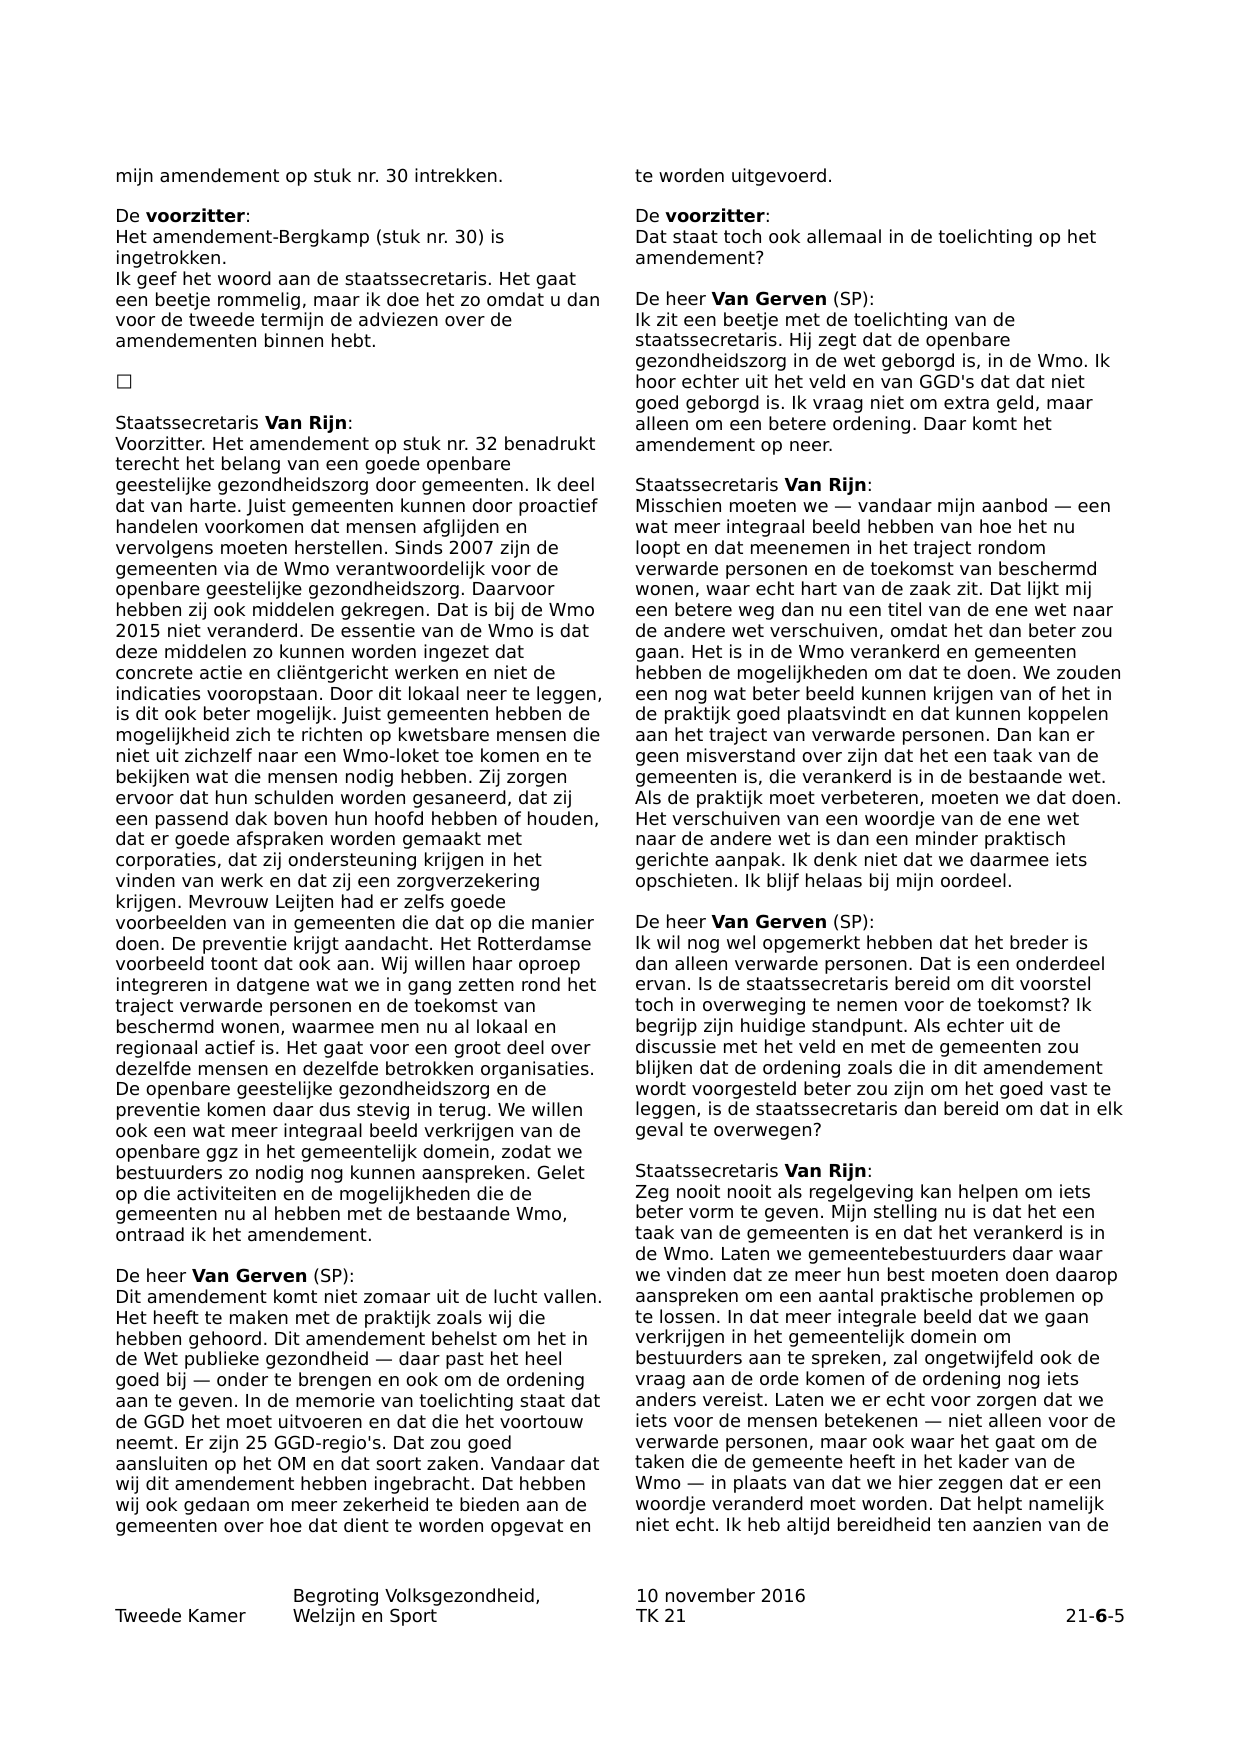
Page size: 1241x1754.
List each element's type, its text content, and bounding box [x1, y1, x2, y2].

text De voorzitter: [115, 206, 605, 227]
text De heer Van Gerven (SP): [115, 1266, 605, 1287]
text Voorzitter. Het amendement op stuk nr. 32 benadrukt terecht het belang van een goede openbare geestelijke gezondheidszorg door gemeenten. Ik deel dat van harte. Juist gemeenten kunnen door proactief handelen voorkomen dat mensen afglijden en vervolgens moeten herstellen. Sinds 2007 zijn de gemeenten via de Wmo verantwoordelijk voor de openbare geestelijke gezondheidszorg. Daarvoor hebben zij ook middelen gekregen. Dat is bij de Wmo 2015 niet veranderd. De essentie van de Wmo is dat deze middelen zo kunnen worden ingezet dat concrete actie en cliëntgericht werken en niet de indicaties vooropstaan. Door dit lokaal neer te leggen, is dit ook beter mogelijk. Juist gemeenten hebben de mogelijkheid zich te richten op kwetsbare mensen die niet uit zichzelf naar een Wmo-loket toe komen en te bekijken wat die mensen nodig hebben. Zij zorgen ervoor dat hun schulden worden gesaneerd, dat zij een passend dak boven hun hoofd hebben of houden, dat er goede afspraken worden gemaakt met corporaties, dat zij ondersteuning krijgen in het vinden van werk en dat zij een zorgverzekering krijgen. Mevrouw Leijten had er zelfs goede voorbeelden van in gemeenten die dat op die manier doen. De preventie krijgt aandacht. Het Rotterdamse voorbeeld toont dat ook aan. Wij willen haar oproep integreren in datgene wat we in gang zetten rond het traject verwarde personen en de toekomst van beschermd wonen, waarmee men nu al lokaal en regionaal actief is. Het gaat voor een groot deel over dezelfde mensen en dezelfde betrokken organisaties. De openbare geestelijke gezondheidszorg en de preventie komen daar dus stevig in terug. We willen ook een wat meer integraal beeld verkrijgen van de openbare ggz in het gemeentelijk domein, zodat we bestuurders zo nodig nog kunnen aanspreken. Gelet op die activiteiten en de mogelijkheden die de gemeenten nu al hebben met de bestaande Wmo, ontraad ik het amendement. [115, 433, 605, 1246]
text Het amendement-Bergkamp (stuk nr. 30) is ingetrokken. [115, 227, 605, 268]
text De heer Van Gerven (SP): [635, 288, 1125, 309]
text De voorzitter: [635, 206, 1125, 227]
text Staatssecretaris Van Rijn: [635, 475, 1125, 496]
text te worden uitgevoerd. [635, 165, 1125, 186]
text Ik geef het woord aan de staatssecretaris. Het gaat een beetje rommelig, maar ik doe het zo omdat u dan voor de tweede termijn de adviezen over de amendementen binnen hebt. [115, 268, 605, 352]
text Staatssecretaris Van Rijn: [635, 1161, 1125, 1181]
text Dit amendement komt niet zomaar uit de lucht vallen. Het heeft te maken met de praktijk zoals wij die hebben gehoord. Dit amendement behelst om het in de Wet publieke gezondheid — daar past het heel goed bij — onder te brengen en ook om de ordening aan te geven. In de memorie van toelichting staat dat de GGD het moet uitvoeren en dat die het voortouw neemt. Er zijn 25 GGD-regio's. Dat zou goed aansluiten op het OM en dat soort zaken. Vandaar dat wij dit amendement hebben ingebracht. Dat hebben wij ook gedaan om meer zekerheid te bieden aan de gemeenten over hoe dat dient te worden opgevat en [115, 1287, 605, 1537]
text Ik wil nog wel opgemerkt hebben dat het breder is dan alleen verwarde personen. Dat is een onderdeel ervan. Is de staatssecretaris bereid om dit voorstel toch in overweging te nemen voor de toekomst? Ik begrijp zijn huidige standpunt. Als echter uit de discussie met het veld en met de gemeenten zou blijken dat de ordening zoals die in dit amendement wordt voorgesteld beter zou zijn om het goed vast te leggen, is de staatssecretaris dan bereid om dat in elk geval te overwegen? [635, 932, 1125, 1141]
text Dat staat toch ook allemaal in de toelichting op het amendement? [635, 227, 1125, 268]
text Misschien moeten we — vandaar mijn aanbod — een wat meer integraal beeld hebben van hoe het nu loopt en dat meenemen in het traject rondom verwarde personen en de toekomst van beschermd wonen, waar echt hart van de zaak zit. Dat lijkt mij een betere weg dan nu een titel van de ene wet naar de andere wet verschuiven, omdat het dan beter zou gaan. Het is in de Wmo verankerd en gemeenten hebben de mogelijkheden om dat te doen. We zouden een nog wat beter beeld kunnen krijgen van of het in de praktijk goed plaatsvindt en dat kunnen koppelen aan het traject van verwarde personen. Dan kan er geen misverstand over zijn dat het een taak van de gemeenten is, die verankerd is in de bestaande wet. Als de praktijk moet verbeteren, moeten we dat doen. Het verschuiven van een woordje van de ene wet naar de andere wet is dan een minder praktisch gerichte aanpak. Ik denk niet dat we daarmee iets opschieten. Ik blijf helaas bij mijn oordeel. [635, 496, 1125, 892]
text De heer Van Gerven (SP): [635, 912, 1125, 932]
text ⬜ [115, 372, 605, 393]
text Ik zit een beetje met de toelichting van de staatssecretaris. Hij zegt dat de openbare gezondheidszorg in de wet geborgd is, in de Wmo. Ik hoor echter uit het veld en van GGD's dat dat niet goed geborgd is. Ik vraag niet om extra geld, maar alleen om een betere ordening. Daar komt het amendement op neer. [635, 309, 1125, 455]
text Zeg nooit nooit als regelgeving kan helpen om iets beter vorm te geven. Mijn stelling nu is dat het een taak van de gemeenten is en dat het verankerd is in de Wmo. Laten we gemeentebestuurders daar waar we vinden dat ze meer hun best moeten doen daarop aanspreken om een aantal praktische problemen op te lossen. In dat meer integrale beeld dat we gaan verkrijgen in het gemeentelijk domein om bestuurders aan te spreken, zal ongetwijfeld ook de vraag aan de orde komen of de ordening nog iets anders vereist. Laten we er echt voor zorgen dat we iets voor de mensen betekenen — niet alleen voor de verwarde personen, maar ook waar het gaat om de taken die de gemeente heeft in het kader van de Wmo — in plaats van dat we hier zeggen dat er een woordje veranderd moet worden. Dat helpt namelijk niet echt. Ik heb altijd bereidheid ten aanzien van de [635, 1181, 1125, 1536]
text mijn amendement op stuk nr. 30 intrekken. [115, 165, 605, 186]
text Staatssecretaris Van Rijn: [115, 413, 605, 433]
